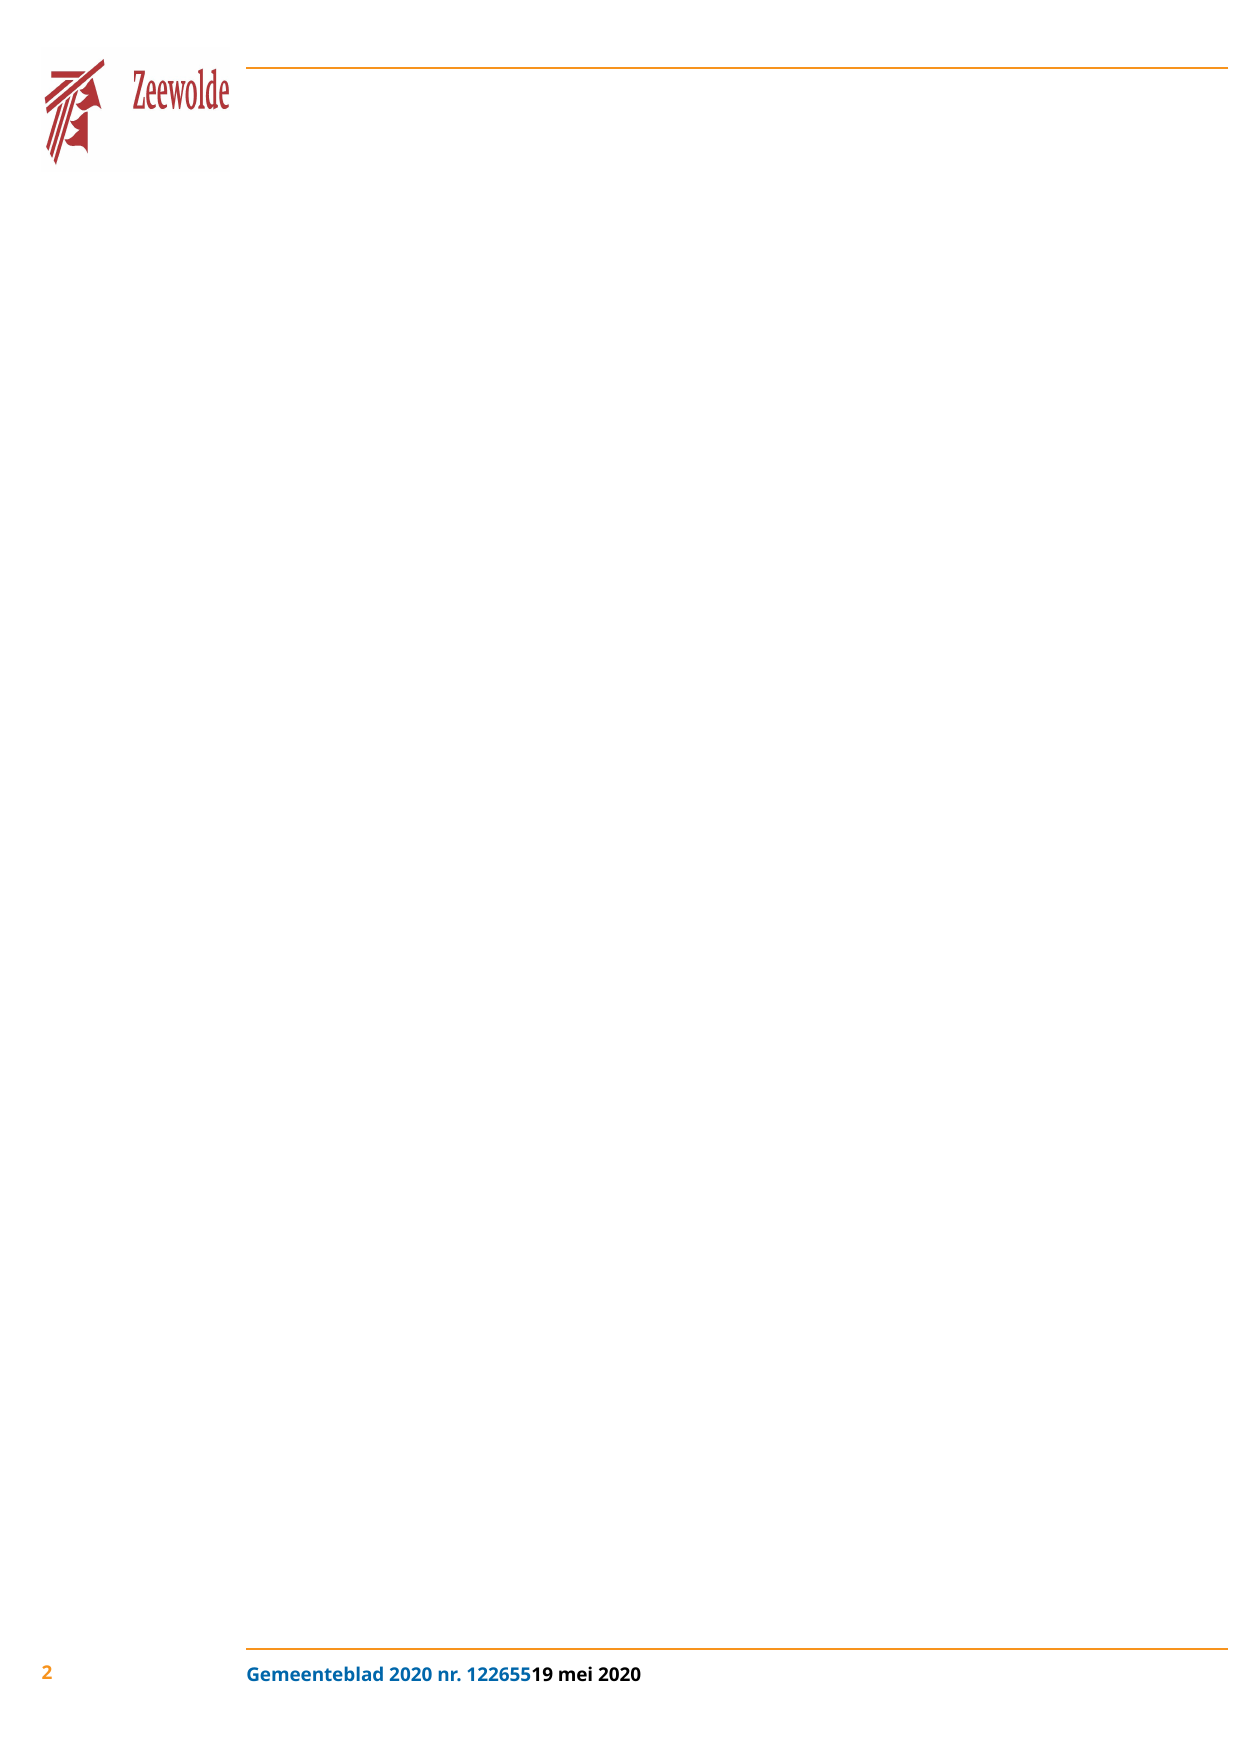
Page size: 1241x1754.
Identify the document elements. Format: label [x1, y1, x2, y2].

picture [41, 47, 231, 172]
